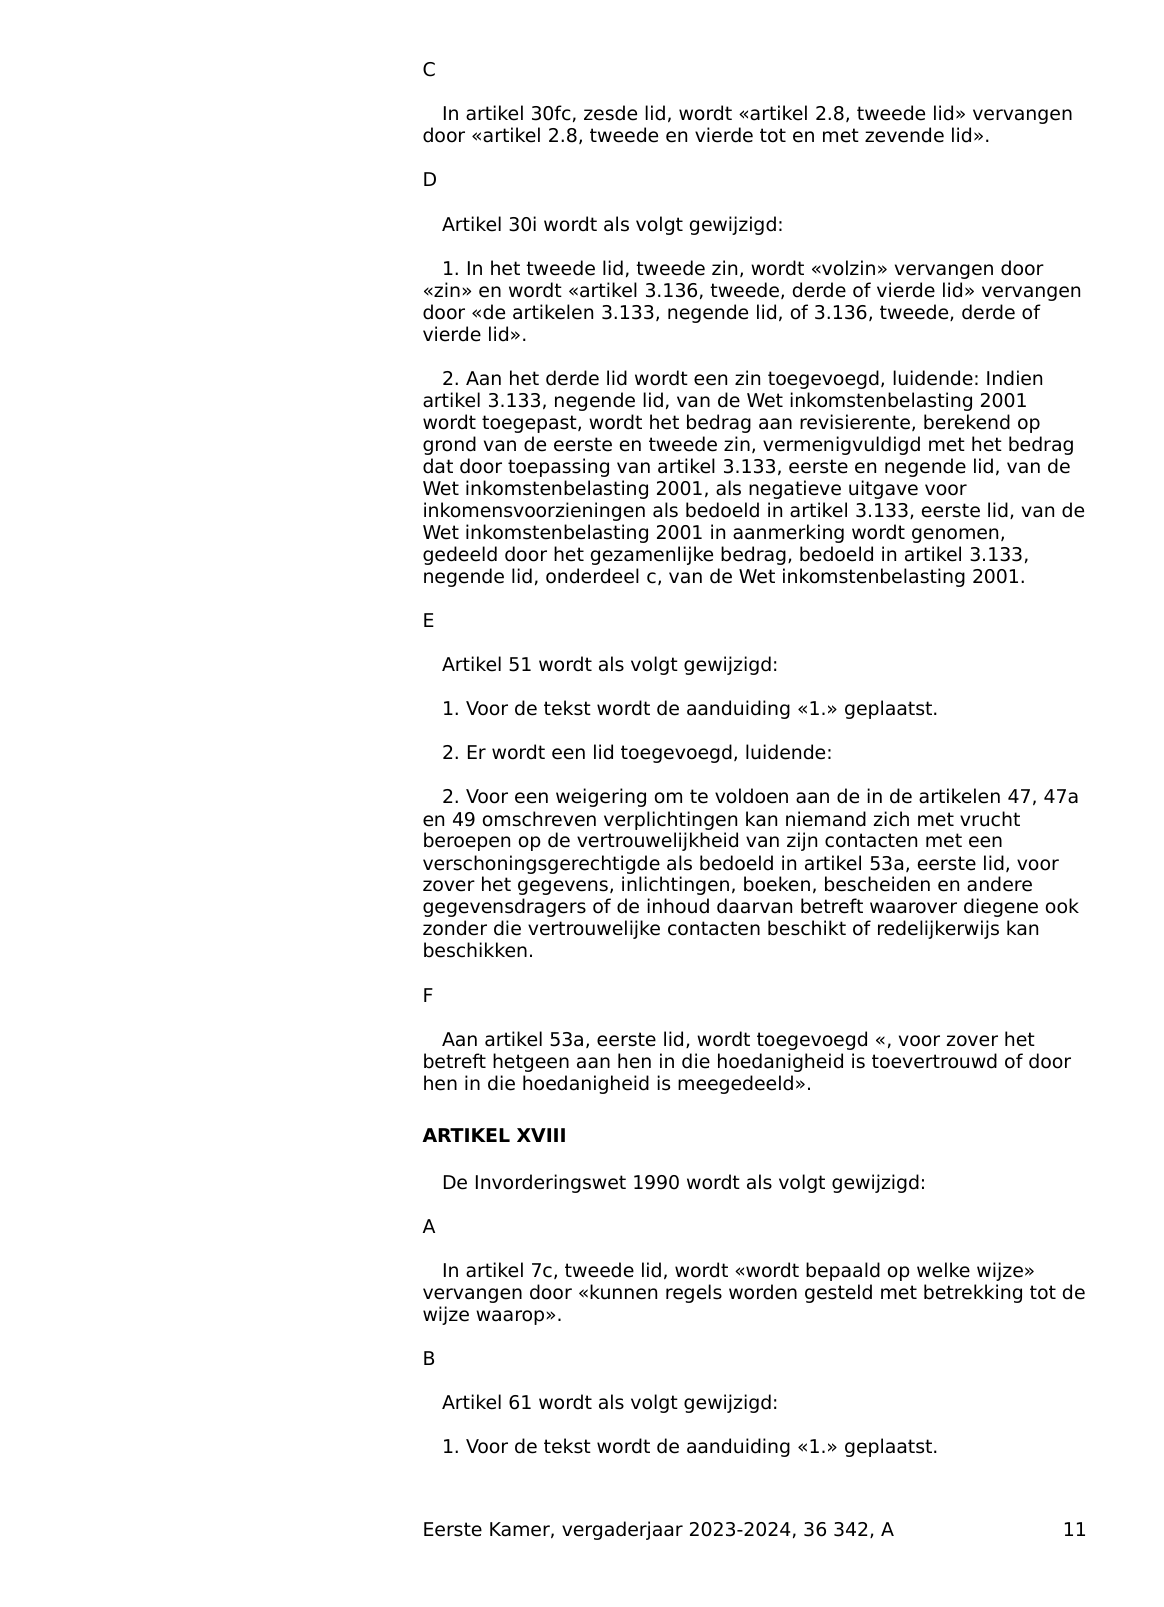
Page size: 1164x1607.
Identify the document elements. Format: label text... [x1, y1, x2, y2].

text 1. Voor de tekst wordt de aanduiding «1.» geplaatst. [422, 1436, 1087, 1458]
text E [422, 610, 1087, 632]
text 2. Aan het derde lid wordt een zin toegevoegd, luidende: Indien artikel 3.133, negende lid, van de Wet inkomstenbelasting 2001 wordt toegepast, wordt het bedrag aan revisierente, berekend op grond van de eerste en tweede zin, vermenigvuldigd met het bedrag dat door toepassing van artikel 3.133, eerste en negende lid, van de Wet inkomstenbelasting 2001, als negatieve uitgave voor inkomensvoorzieningen als bedoeld in artikel 3.133, eerste lid, van de Wet inkomstenbelasting 2001 in aanmerking wordt genomen, gedeeld door het gezamenlijke bedrag, bedoeld in artikel 3.133, negende lid, onderdeel c, van de Wet inkomstenbelasting 2001. [422, 368, 1087, 588]
text F [422, 984, 1087, 1006]
text 1. Voor de tekst wordt de aanduiding «1.» geplaatst. [422, 698, 1087, 720]
text Artikel 30i wordt als volgt gewijzigd: [422, 213, 1087, 236]
text Artikel 51 wordt als volgt gewijzigd: [422, 654, 1087, 676]
text In artikel 30fc, zesde lid, wordt «artikel 2.8, tweede lid» vervangen door «artikel 2.8, tweede en vierde tot en met zevende lid». [422, 103, 1087, 147]
text 2. Voor een weigering om te voldoen aan de in de artikelen 47, 47a en 49 omschreven verplichtingen kan niemand zich met vrucht beroepen op de vertrouwelijkheid van zijn contacten met een verschoningsgerechtigde als bedoeld in artikel 53a, eerste lid, voor zover het gegevens, inlichtingen, boeken, bescheiden en andere gegevensdragers of de inhoud daarvan betreft waarover diegene ook zonder die vertrouwelijke contacten beschikt of redelijkerwijs kan beschikken. [422, 786, 1087, 962]
text 2. Er wordt een lid toegevoegd, luidende: [422, 742, 1087, 764]
text In artikel 7c, tweede lid, wordt «wordt bepaald op welke wijze» vervangen door «kunnen regels worden gesteld met betrekking tot de wijze waarop». [422, 1260, 1087, 1326]
text C [422, 59, 1087, 81]
text De Invorderingswet 1990 wordt als volgt gewijzigd: [422, 1172, 1087, 1193]
subtitle ARTIKEL XVIII [422, 1124, 1087, 1147]
text B [422, 1348, 1087, 1370]
text Aan artikel 53a, eerste lid, wordt toegevoegd «, voor zover het betreft hetgeen aan hen in die hoedanigheid is toevertrouwd of door hen in die hoedanigheid is meegedeeld». [422, 1029, 1087, 1094]
text D [422, 169, 1087, 191]
text 1. In het tweede lid, tweede zin, wordt «volzin» vervangen door «zin» en wordt «artikel 3.136, tweede, derde of vierde lid» vervangen door «de artikelen 3.133, negende lid, of 3.136, tweede, derde of vierde lid». [422, 258, 1087, 346]
text Artikel 61 wordt als volgt gewijzigd: [422, 1392, 1087, 1414]
text A [422, 1216, 1087, 1238]
